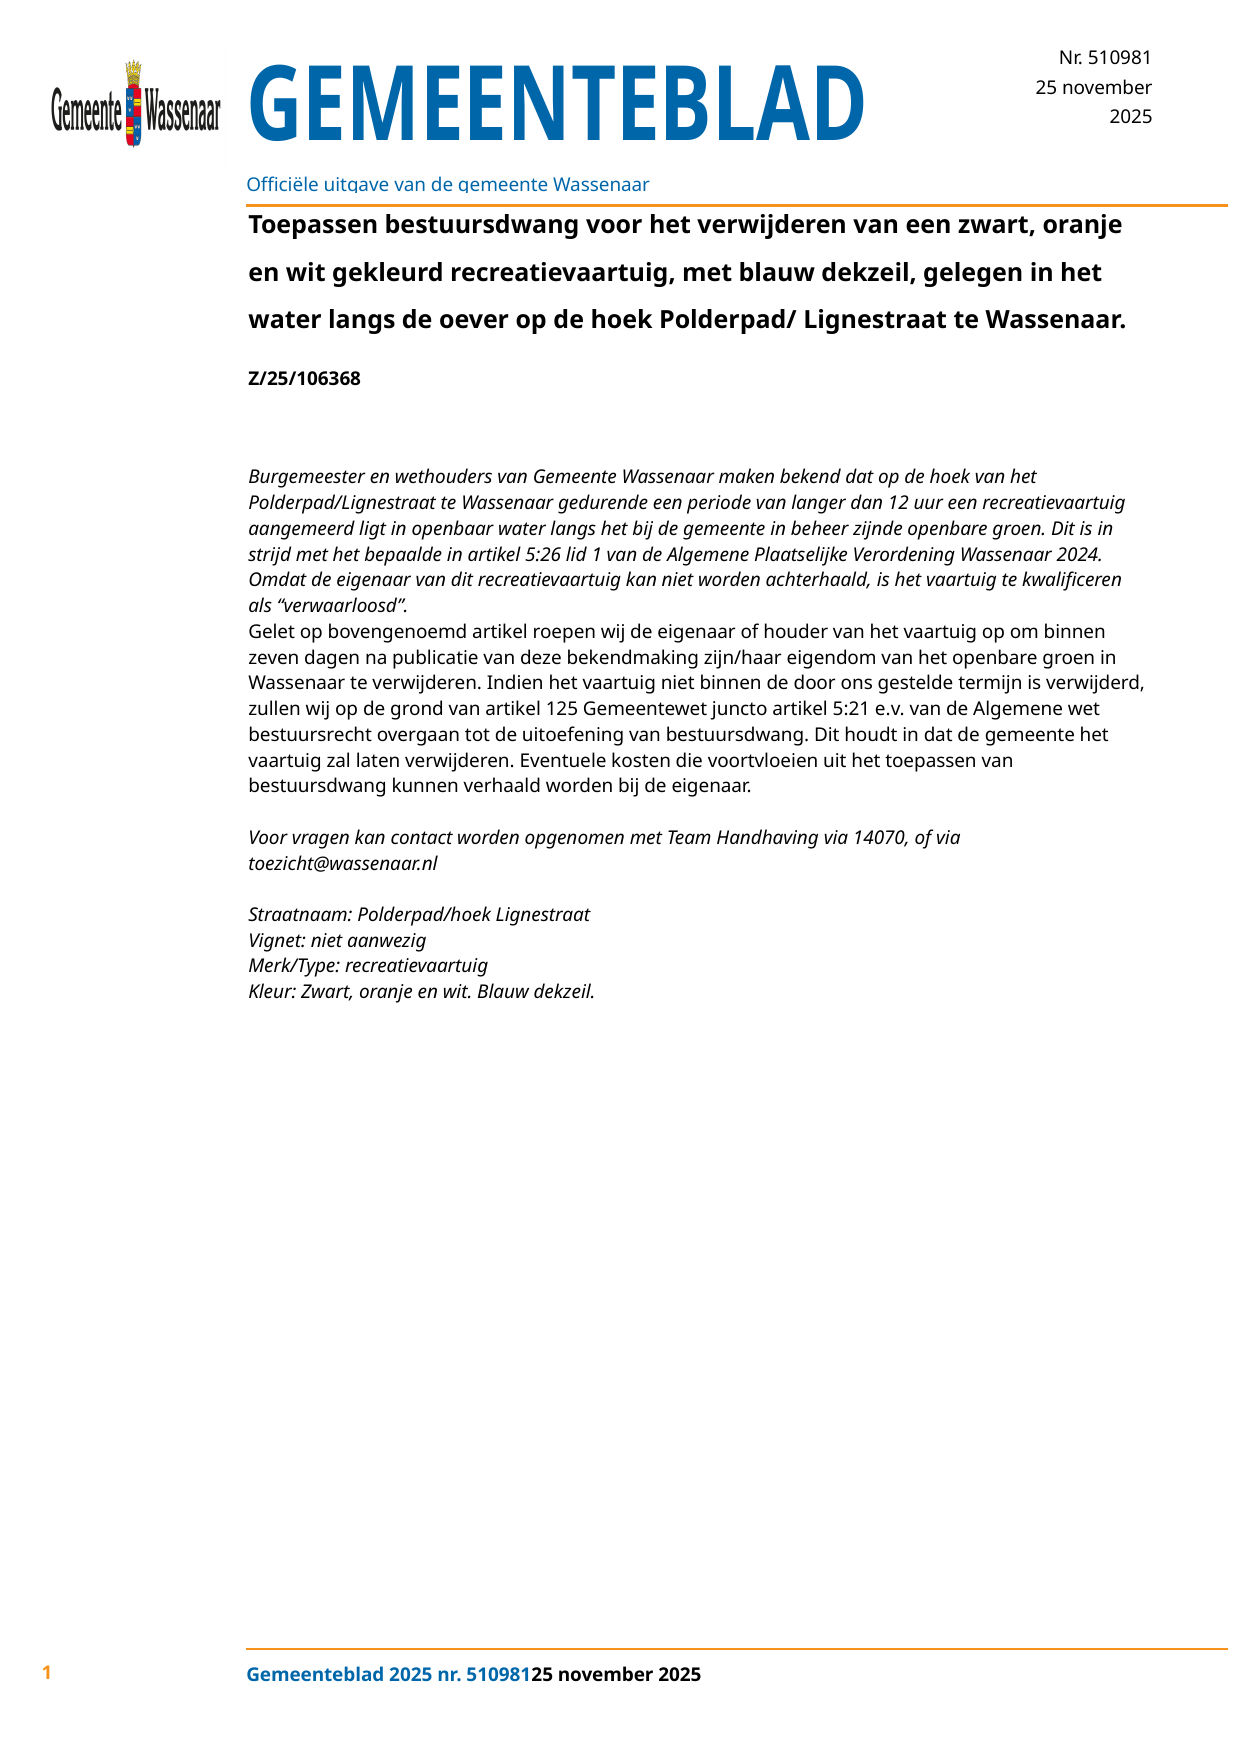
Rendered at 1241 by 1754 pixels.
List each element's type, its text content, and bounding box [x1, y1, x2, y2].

text Vignet: niet aanwezig [248, 927, 1152, 953]
text Kleur: Zwart, oranje en wit. Blauw dekzeil. [248, 978, 1152, 1004]
text Burgemeester en wethouders van Gemeente Wassenaar maken bekend dat op de hoek van het Polderpad/Lignestraat te Wassenaar gedurende een periode van langer dan 12 uur een recreatievaartuig aangemeerd ligt in openbaar water langs het bij de gemeente in beheer zijnde openbare groen. Dit is in strijd met het bepaalde in artikel 5:26 lid 1 van de Algemene Plaatselijke Verordening Wassenaar 2024. Omdat de eigenaar van dit recreatievaartuig kan niet worden achterhaald, is het vaartuig te kwalificeren als “verwaarloosd”. [248, 464, 1152, 618]
text Voor vragen kan contact worden opgenomen met Team Handhaving via 14070, of via toezicht@wassenaar.nl [248, 824, 1152, 875]
text Z/25/106368 [248, 366, 1152, 391]
text Gelet op bovengenoemd artikel roepen wij de eigenaar of houder van het vaartuig op om binnen zeven dagen na publicatie van deze bekendmaking zijn/haar eigendom van het openbare groen in Wassenaar te verwijderen. Indien het vaartuig niet binnen de door ons gestelde termijn is verwijderd, zullen wij op de grond van artikel 125 Gemeentewet juncto artikel 5:21 e.v. van de Algemene wet bestuursrecht overgaan tot de uitoefening van bestuursdwang. Dit houdt in dat de gemeente het vaartuig zal laten verwijderen. Eventuele kosten die voortvloeien uit het toepassen van bestuursdwang kunnen verhaald worden bij de eigenaar. [248, 618, 1152, 798]
text Toepassen bestuursdwang voor het verwijderen van een zwart, oranje en wit gekleurd recreatievaartuig, met blauw dekzeil, gelegen in het water langs de oever op de hoek Polderpad/ Lignestraat te Wassenaar. [248, 207, 1152, 336]
picture [41, 47, 231, 172]
text Straatnaam: Polderpad/hoek Lignestraat [248, 901, 1152, 927]
text Merk/Type: recreatievaartuig [248, 953, 1152, 978]
